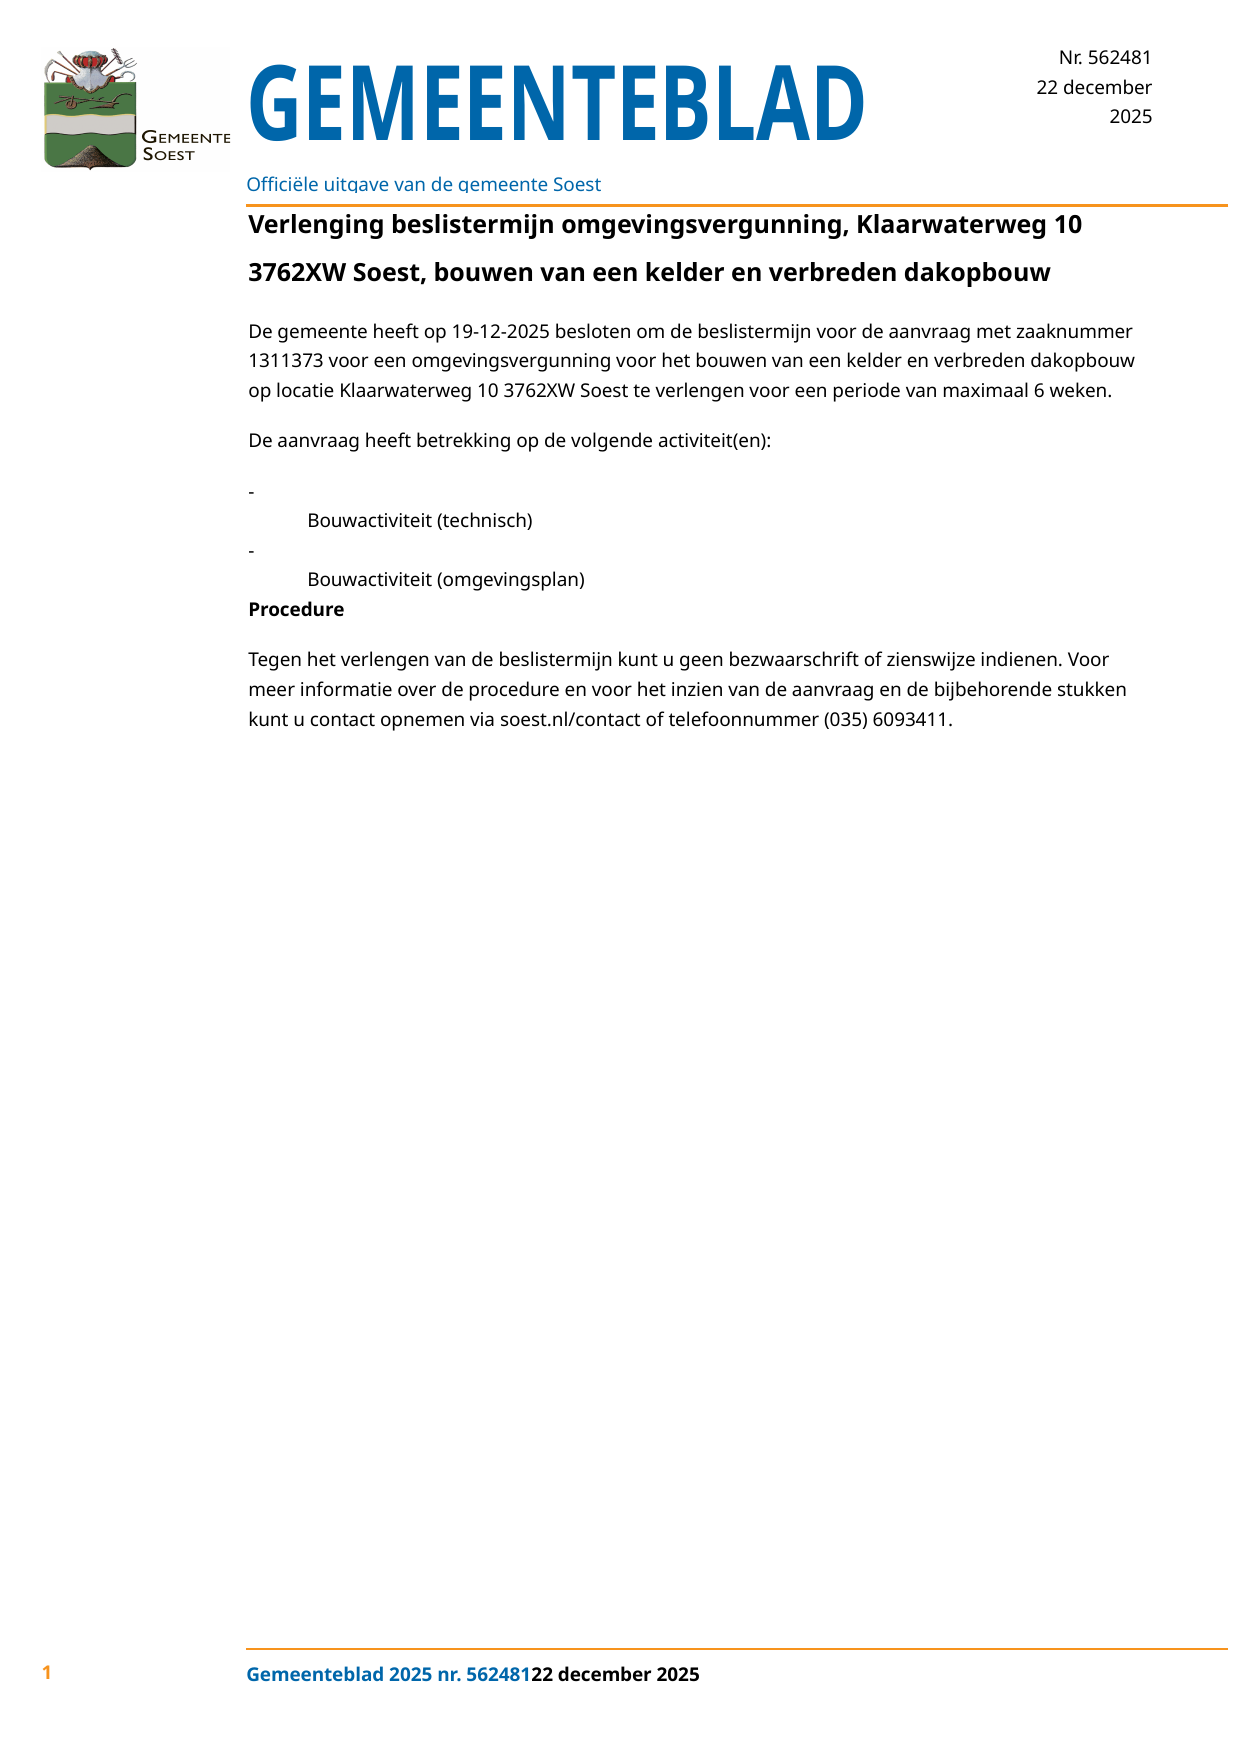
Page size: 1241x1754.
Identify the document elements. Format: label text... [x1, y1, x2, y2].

list Bouwactiviteit (technisch) [248, 507, 1152, 533]
text Procedure [248, 596, 1152, 622]
text Verlenging beslistermijn omgevingsvergunning, Klaarwaterweg 10 3762XW Soest, bouwen van een kelder en verbreden dakopbouw [248, 207, 1152, 288]
list Bouwactiviteit (omgevingsplan) [248, 567, 1152, 592]
text Tegen het verlengen van de beslistermijn kunt u geen bezwaarschrift of zienswijze indienen. Voor meer informatie over de procedure en voor het inzien van de aanvraag en de bijbehorende stukken kunt u contact opnemen via soest.nl/contact of telefoonnummer (035) 6093411. [248, 647, 1152, 732]
picture [41, 47, 231, 172]
text De gemeente heeft op 19-12-2025 besloten om de beslistermijn voor de aanvraag met zaaknummer 1311373 voor een omgevingsvergunning voor het bouwen van een kelder en verbreden dakopbouw op locatie Klaarwaterweg 10 3762XW Soest te verlengen voor een periode van maximaal 6 weken. [248, 318, 1152, 403]
text De aanvraag heeft betrekking op de volgende activiteit(en): [248, 427, 1152, 453]
